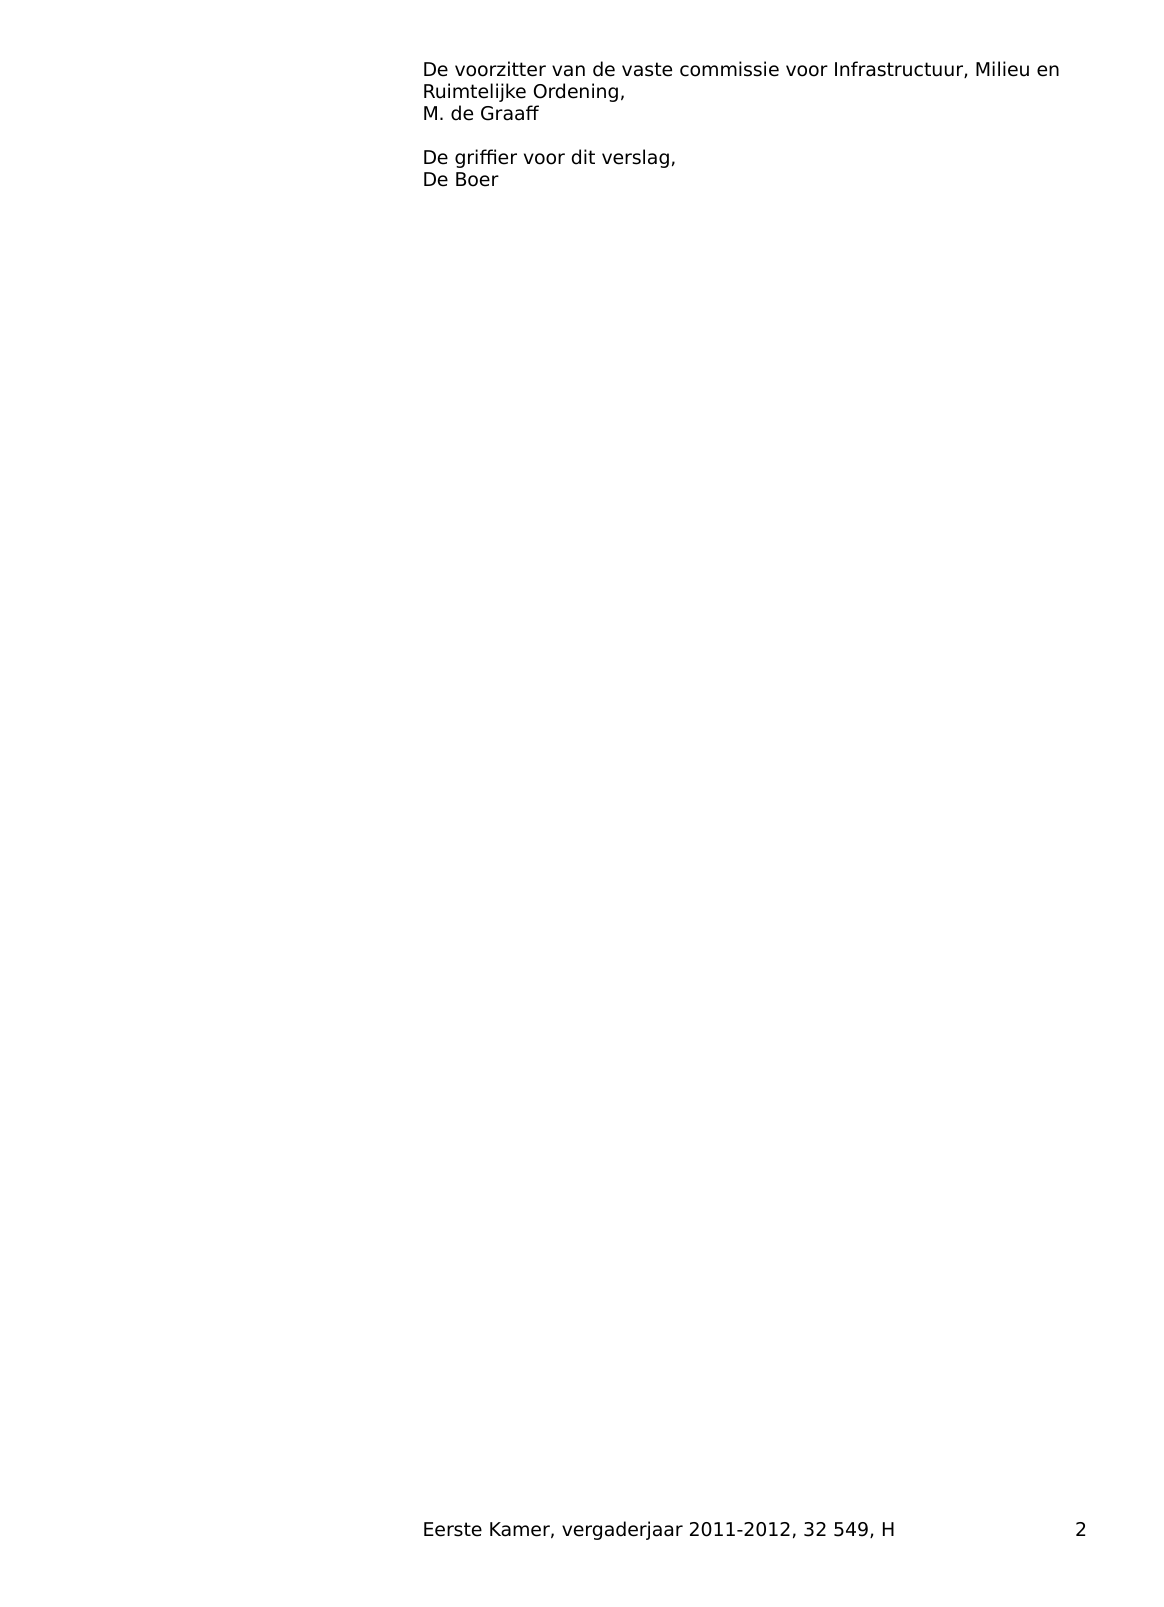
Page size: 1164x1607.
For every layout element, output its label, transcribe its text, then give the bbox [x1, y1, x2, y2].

text De voorzitter van de vaste commissie voor Infrastructuur, Milieu en Ruimtelijke Ordening, M. de Graaff [422, 59, 1087, 125]
text De griffier voor dit verslag, De Boer [422, 147, 1087, 191]
